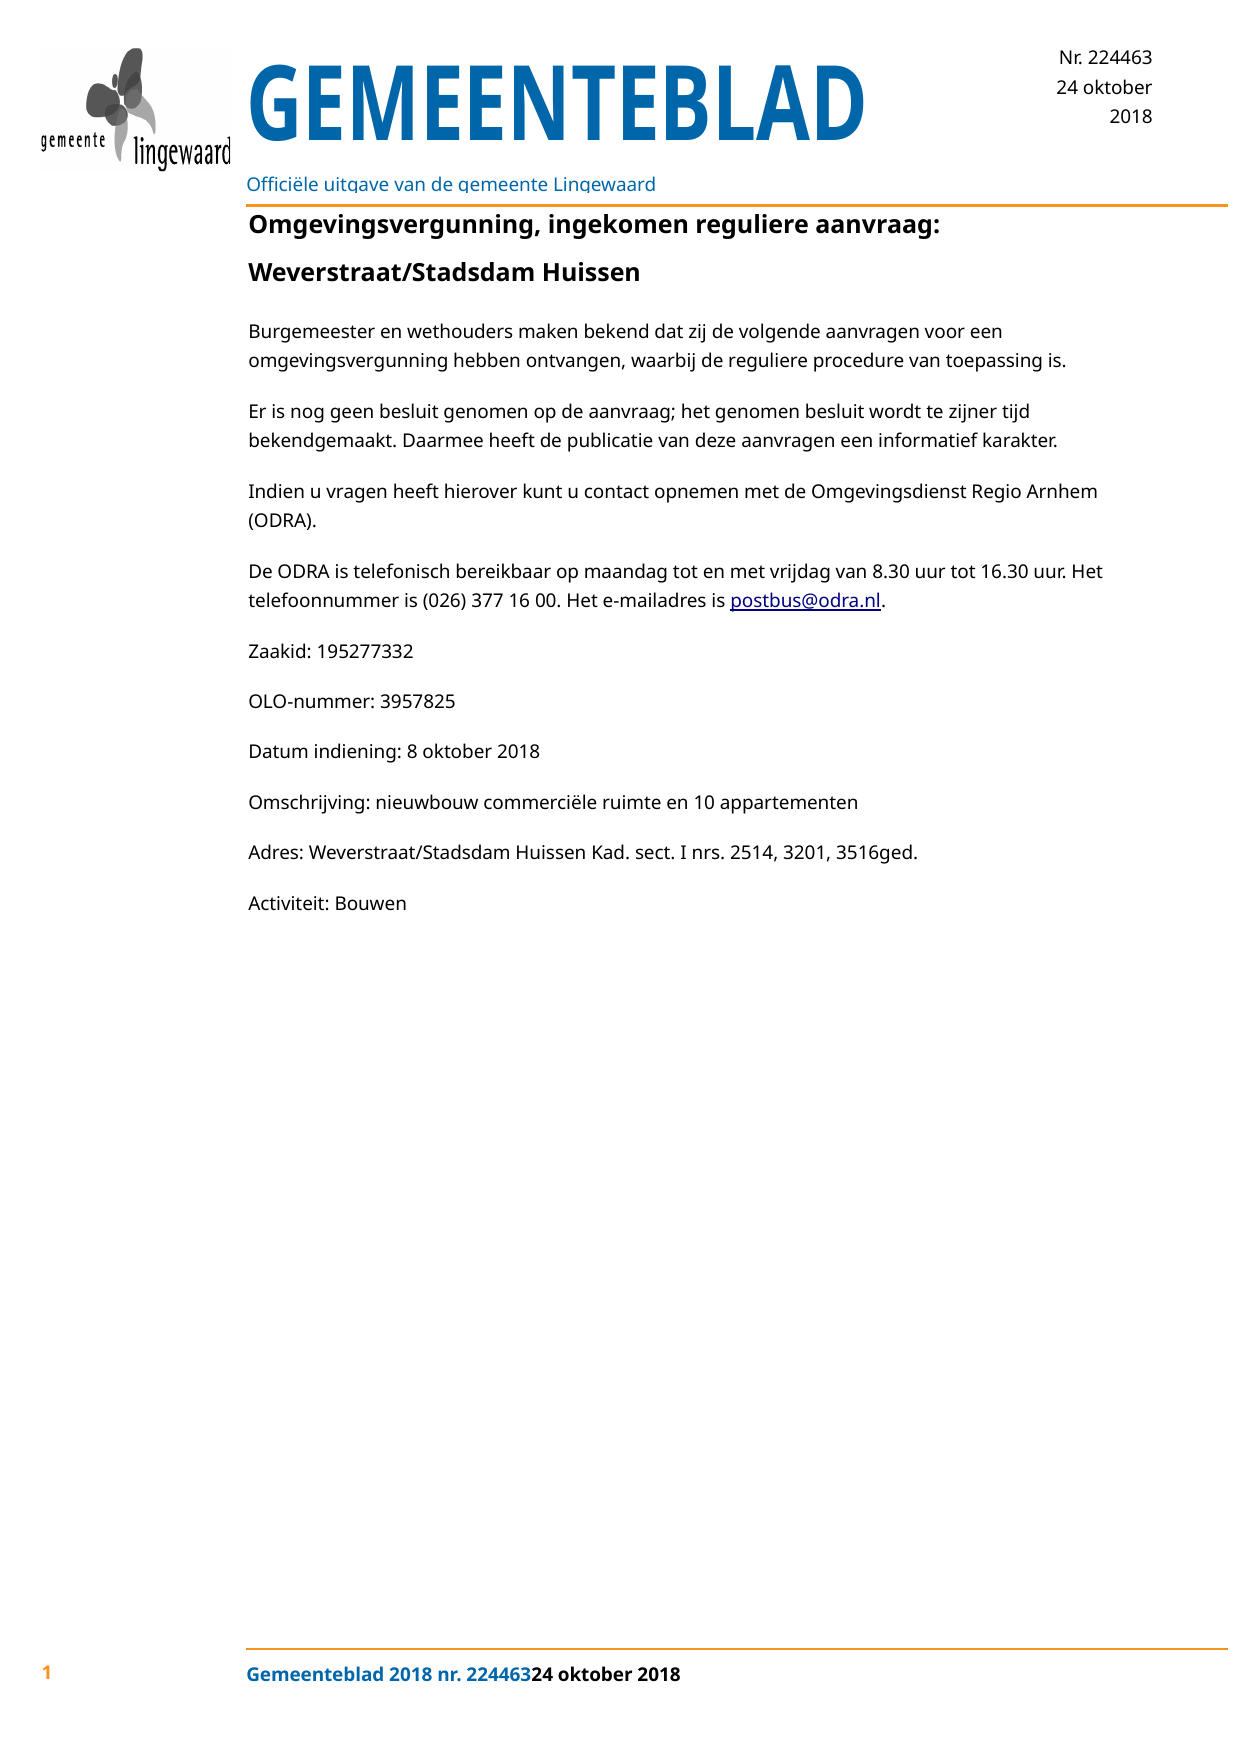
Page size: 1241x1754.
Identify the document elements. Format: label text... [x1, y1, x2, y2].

text Adres: Weverstraat/Stadsdam Huissen Kad. sect. I nrs. 2514, 3201, 3516ged. [248, 839, 1152, 865]
text Zaakid: 195277332 [248, 638, 1152, 664]
text Er is nog geen besluit genomen op de aanvraag; het genomen besluit wordt te zijner tijd bekendgemaakt. Daarmee heeft de publicatie van deze aanvragen een informatief karakter. [248, 398, 1152, 453]
picture [41, 47, 231, 172]
text Burgemeester en wethouders maken bekend dat zij de volgende aanvragen voor een omgevingsvergunning hebben ontvangen, waarbij de reguliere procedure van toepassing is. [248, 318, 1152, 373]
text Omschrijving: nieuwbouw commerciële ruimte en 10 appartementen [248, 789, 1152, 815]
text Omgevingsvergunning, ingekomen reguliere aanvraag: Weverstraat/Stadsdam Huissen [248, 207, 1152, 288]
text Datum indiening: 8 oktober 2018 [248, 739, 1152, 764]
text Activiteit: Bouwen [248, 890, 1152, 916]
text Indien u vragen heeft hierover kunt u contact opnemen met de Omgevingsdienst Regio Arnhem (ODRA). [248, 478, 1152, 533]
text OLO-nummer: 3957825 [248, 688, 1152, 714]
text De ODRA is telefonisch bereikbaar op maandag tot en met vrijdag van 8.30 uur tot 16.30 uur. Het telefoonnummer is (026) 377 16 00. Het e-mailadres is postbus@odra.nl. [248, 558, 1152, 613]
